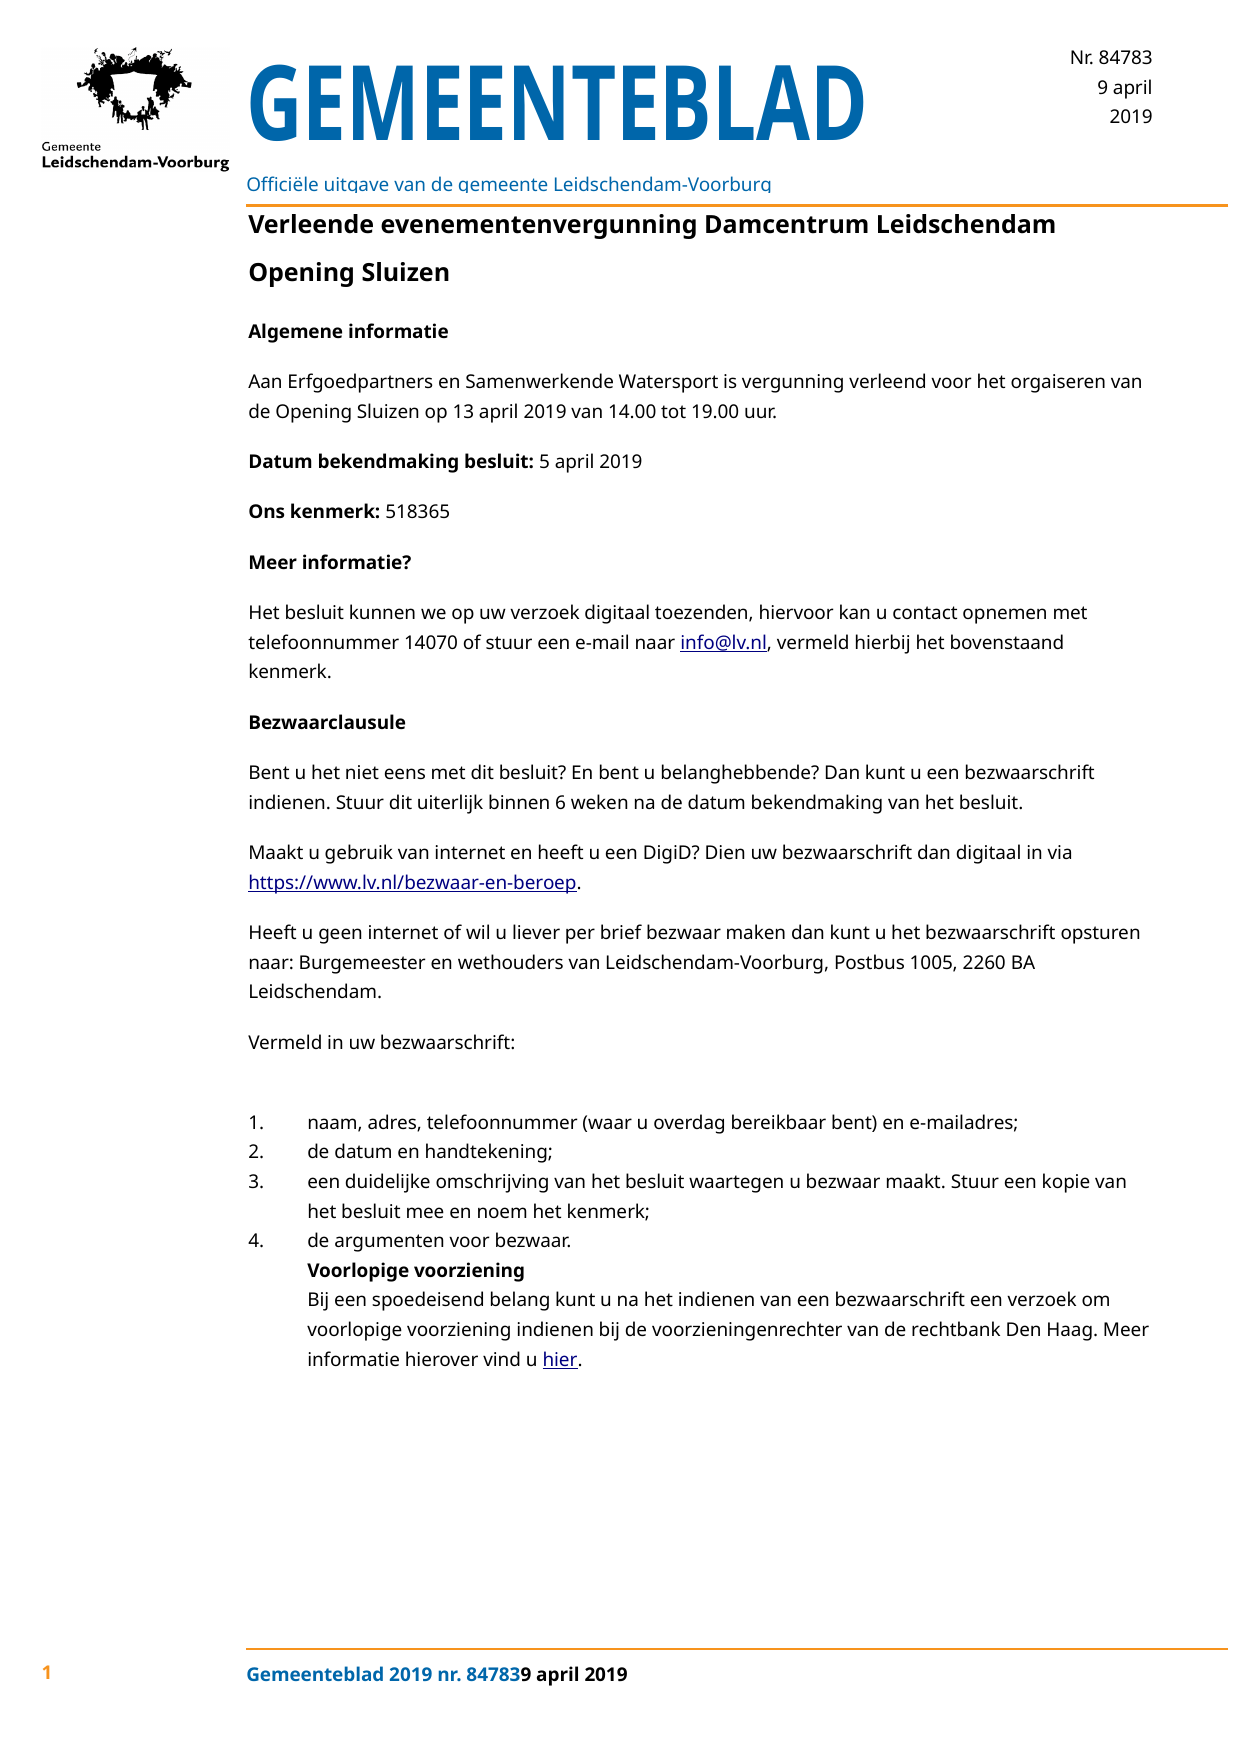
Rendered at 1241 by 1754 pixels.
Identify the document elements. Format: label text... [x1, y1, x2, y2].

text Bent u het niet eens met dit besluit? En bent u belanghebbende? Dan kunt u een bezwaarschrift indienen. Stuur dit uiterlijk binnen 6 weken na de datum bekendmaking van het besluit. [248, 759, 1152, 815]
text Datum bekendmaking besluit: 5 april 2019 [248, 448, 1152, 474]
text Maakt u gebruik van internet en heeft u een DigiD? Dien uw bezwaarschrift dan digitaal in via https://www.lv.nl/bezwaar-en-beroep. [248, 839, 1152, 895]
text Heeft u geen internet of wil u liever per brief bezwaar maken dan kunt u het bezwaarschrift opsturen naar: Burgemeester en wethouders van Leidschendam-Voorburg, Postbus 1005, 2260 BA Leidschendam. [248, 919, 1152, 1004]
text Algemene informatie [248, 318, 1152, 344]
list een duidelijke omschrijving van het besluit waartegen u bezwaar maakt. Stuur een kopie van het besluit mee en noem het kenmerk; [248, 1168, 1152, 1224]
picture [41, 47, 231, 172]
text Verleende evenementenvergunning Damcentrum Leidschendam Opening Sluizen [248, 207, 1152, 288]
text Meer informatie? [248, 549, 1152, 575]
list de datum en handtekening; [248, 1139, 1152, 1164]
list Bij een spoedeisend belang kunt u na het indienen van een bezwaarschrift een verzoek om voorlopige voorziening indienen bij de voorzieningenrechter van de rechtbank Den Haag. Meer informatie hierover vind u hier. [248, 1287, 1152, 1372]
text Ons kenmerk: 518365 [248, 499, 1152, 524]
text Bezwaarclausule [248, 709, 1152, 735]
text Aan Erfgoedpartners en Samenwerkende Watersport is vergunning verleend voor het orgaiseren van de Opening Sluizen op 13 april 2019 van 14.00 tot 19.00 uur. [248, 368, 1152, 424]
list naam, adres, telefoonnummer (waar u overdag bereikbaar bent) en e-mailadres; [248, 1109, 1152, 1135]
text Vermeld in uw bezwaarschrift: [248, 1029, 1152, 1055]
text Het besluit kunnen we op uw verzoek digitaal toezenden, hiervoor kan u contact opnemen met telefoonnummer 14070 of stuur een e-mail naar info@lv.nl, vermeld hierbij het bovenstaand kenmerk. [248, 599, 1152, 684]
list de argumenten voor bezwaar. [248, 1227, 1152, 1253]
list Voorlopige voorziening [248, 1257, 1152, 1283]
